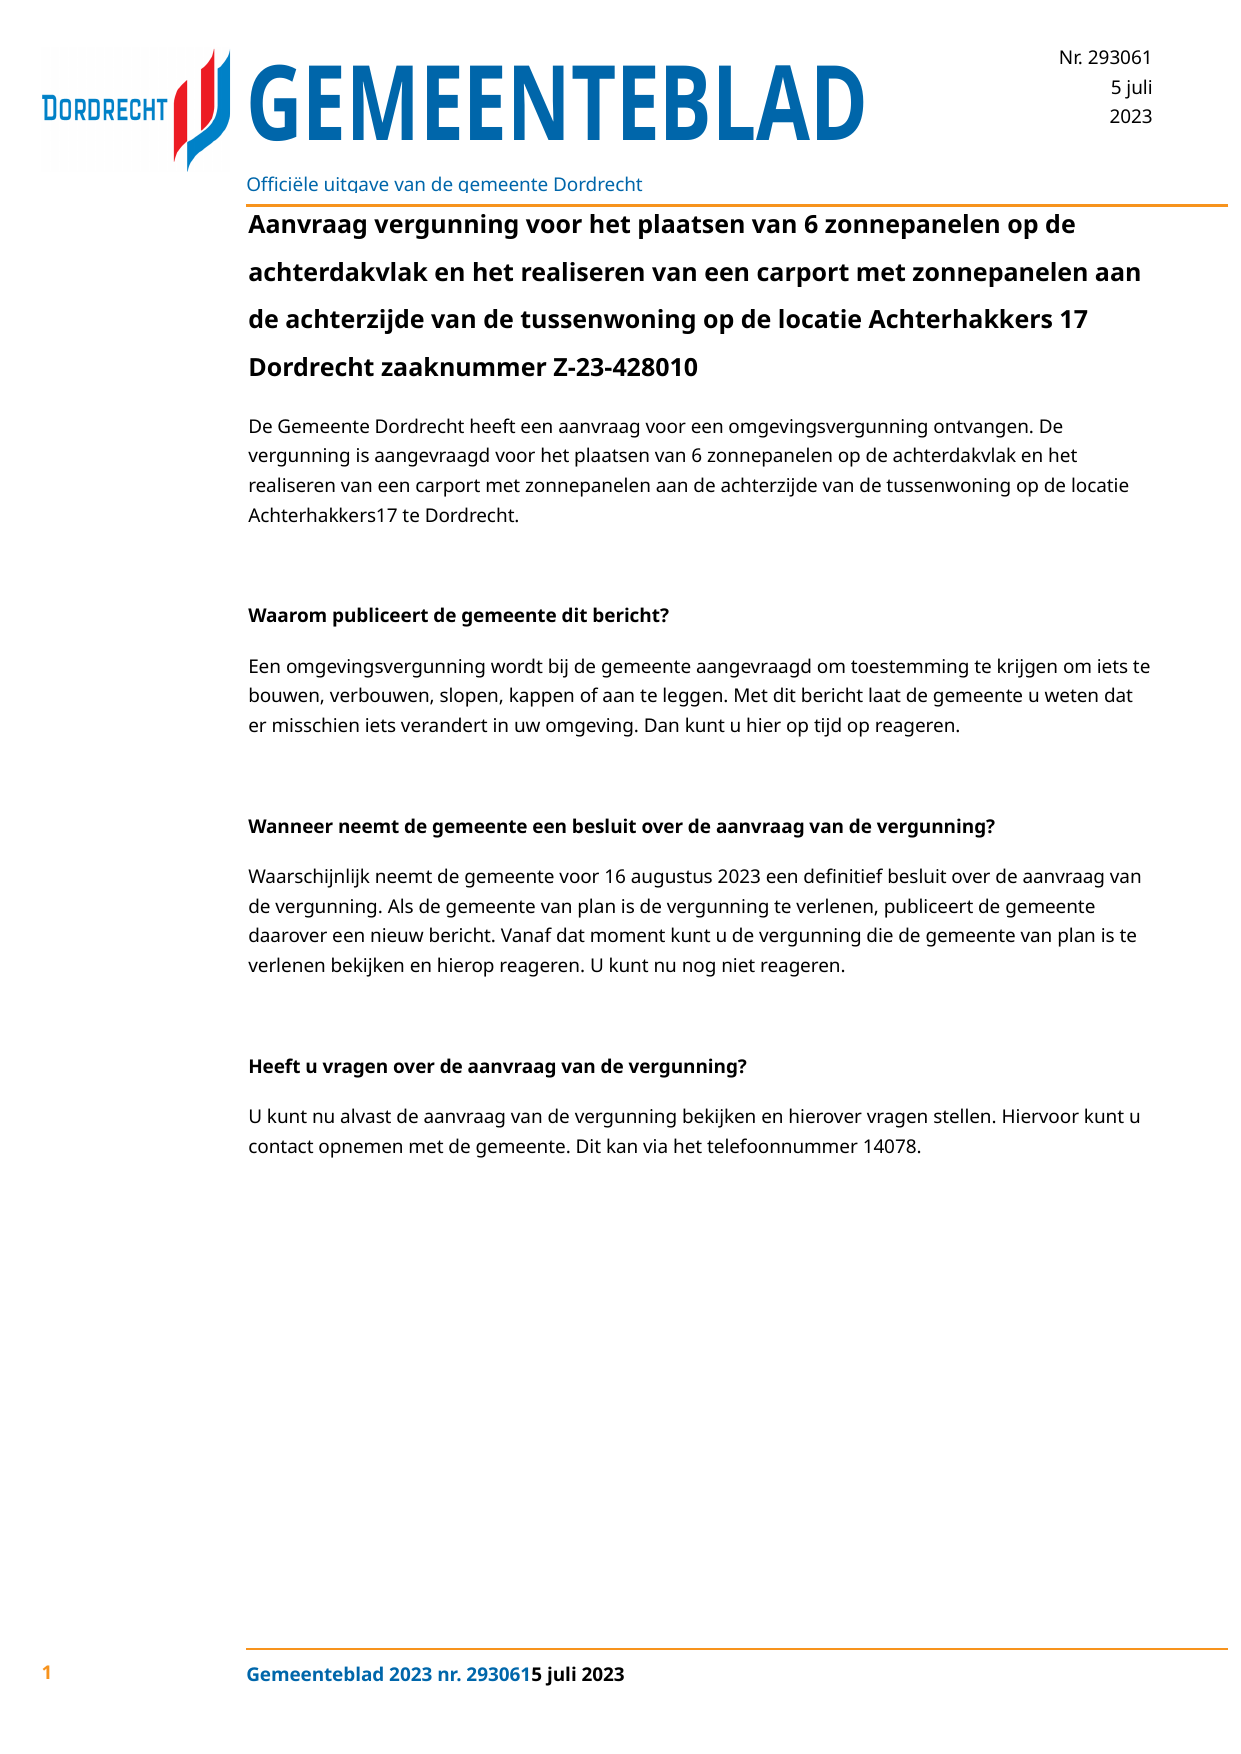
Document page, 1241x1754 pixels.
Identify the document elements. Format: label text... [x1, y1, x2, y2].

text Waarom publiceert de gemeente dit bericht? [248, 603, 1152, 628]
picture [41, 47, 231, 172]
text Waarschijnlijk neemt de gemeente voor 16 augustus 2023 een definitief besluit over de aanvraag van de vergunning. Als de gemeente van plan is de vergunning te verlenen, publiceert de gemeente daarover een nieuw bericht. Vanaf dat moment kunt u de vergunning die de gemeente van plan is te verlenen bekijken en hierop reageren. U kunt nu nog niet reageren. [248, 863, 1152, 978]
text Wanneer neemt de gemeente een besluit over de aanvraag van de vergunning? [248, 813, 1152, 839]
text U kunt nu alvast de aanvraag van de vergunning bekijken en hierover vragen stellen. Hiervoor kunt u contact opnemen met de gemeente. Dit kan via het telefoonnummer 14078. [248, 1103, 1152, 1159]
text Heeft u vragen over de aanvraag van de vergunning? [248, 1053, 1152, 1079]
text De Gemeente Dordrecht heeft een aanvraag voor een omgevingsvergunning ontvangen. De vergunning is aangevraagd voor het plaatsen van 6 zonnepanelen op de achterdakvlak en het realiseren van een carport met zonnepanelen aan de achterzijde van de tussenwoning op de locatie Achterhakkers17 te Dordrecht. [248, 413, 1152, 528]
text Een omgevingsvergunning wordt bij de gemeente aangevraagd om toestemming te krijgen om iets te bouwen, verbouwen, slopen, kappen of aan te leggen. Met dit bericht laat de gemeente u weten dat er misschien iets verandert in uw omgeving. Dan kunt u hier op tijd op reageren. [248, 653, 1152, 738]
text Aanvraag vergunning voor het plaatsen van 6 zonnepanelen op de achterdakvlak en het realiseren van een carport met zonnepanelen aan de achterzijde van de tussenwoning op de locatie Achterhakkers 17 Dordrecht zaaknummer Z-23-428010 [248, 207, 1152, 384]
